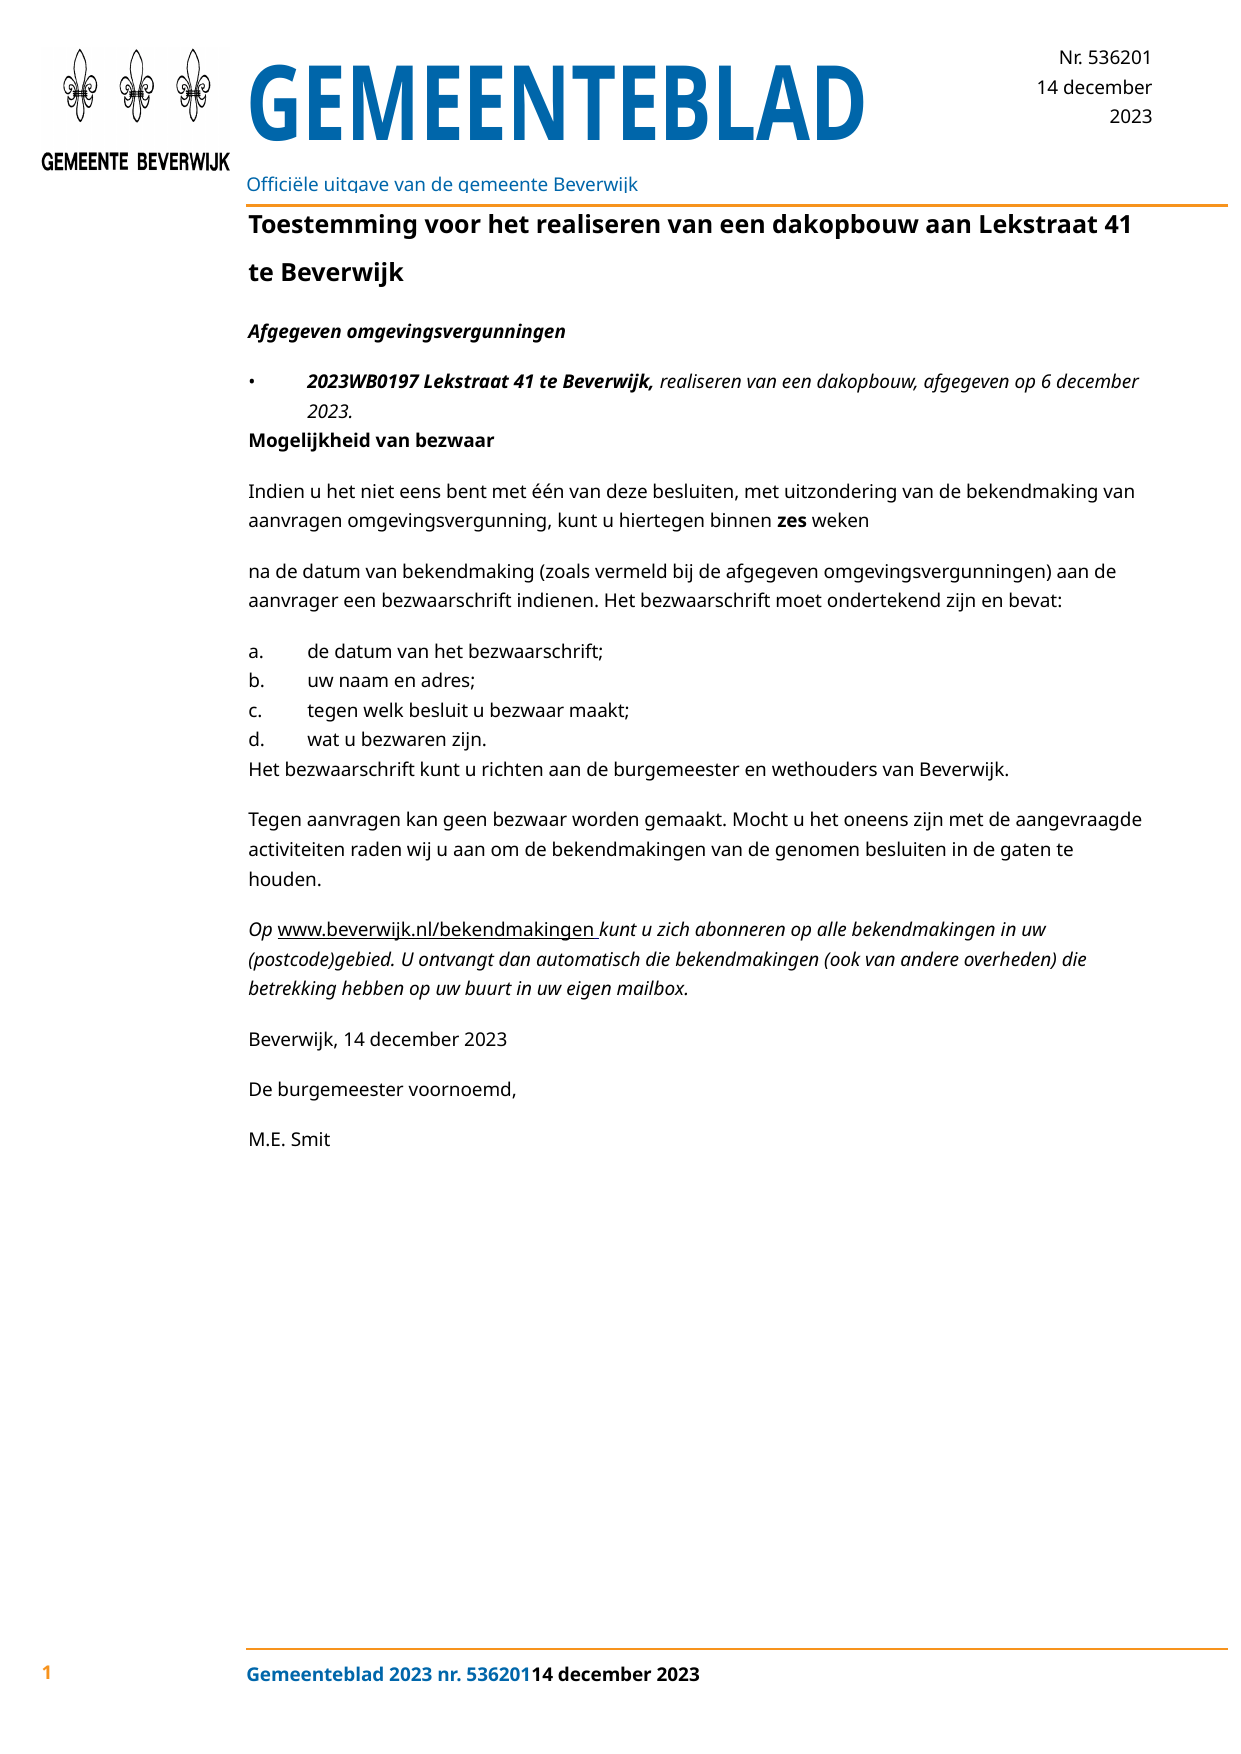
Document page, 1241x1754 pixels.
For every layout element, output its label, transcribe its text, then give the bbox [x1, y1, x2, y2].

text Toestemming voor het realiseren van een dakopbouw aan Lekstraat 41 te Beverwijk [248, 207, 1152, 288]
text De burgemeester voornoemd, [248, 1076, 1152, 1102]
text Beverwijk, 14 december 2023 [248, 1026, 1152, 1052]
text Op www.beverwijk.nl/bekendmakingen kunt u zich abonneren op alle bekendmakingen in uw (postcode)gebied. U ontvangt dan automatisch die bekendmakingen (ook van andere overheden) die betrekking hebben op uw buurt in uw eigen mailbox. [248, 916, 1152, 1001]
list wat u bezwaren zijn. [248, 727, 1152, 752]
text Afgegeven omgevingsvergunningen [248, 318, 1152, 344]
list 2023WB0197 Lekstraat 41 te Beverwijk, realiseren van een dakopbouw, afgegeven op 6 december 2023. [248, 368, 1152, 424]
list de datum van het bezwaarschrift; [248, 638, 1152, 664]
text Tegen aanvragen kan geen bezwaar worden gemaakt. Mocht u het oneens zijn met de aangevraagde activiteiten raden wij u aan om de bekendmakingen van de genomen besluiten in de gaten te houden. [248, 807, 1152, 892]
text Het bezwaarschrift kunt u richten aan de burgemeester en wethouders van Beverwijk. [248, 756, 1152, 782]
text Indien u het niet eens bent met één van deze besluiten, met uitzondering van de bekendmaking van aanvragen omgevingsvergunning, kunt u hiertegen binnen zes weken [248, 478, 1152, 533]
list tegen welk besluit u bezwaar maakt; [248, 697, 1152, 723]
picture [41, 47, 231, 172]
text na de datum van bekendmaking (zoals vermeld bij de afgegeven omgevingsvergunningen) aan de aanvrager een bezwaarschrift indienen. Het bezwaarschrift moet ondertekend zijn en bevat: [248, 558, 1152, 613]
text Mogelijkheid van bezwaar [248, 427, 1152, 453]
text M.E. Smit [248, 1127, 1152, 1152]
list uw naam en adres; [248, 667, 1152, 693]
